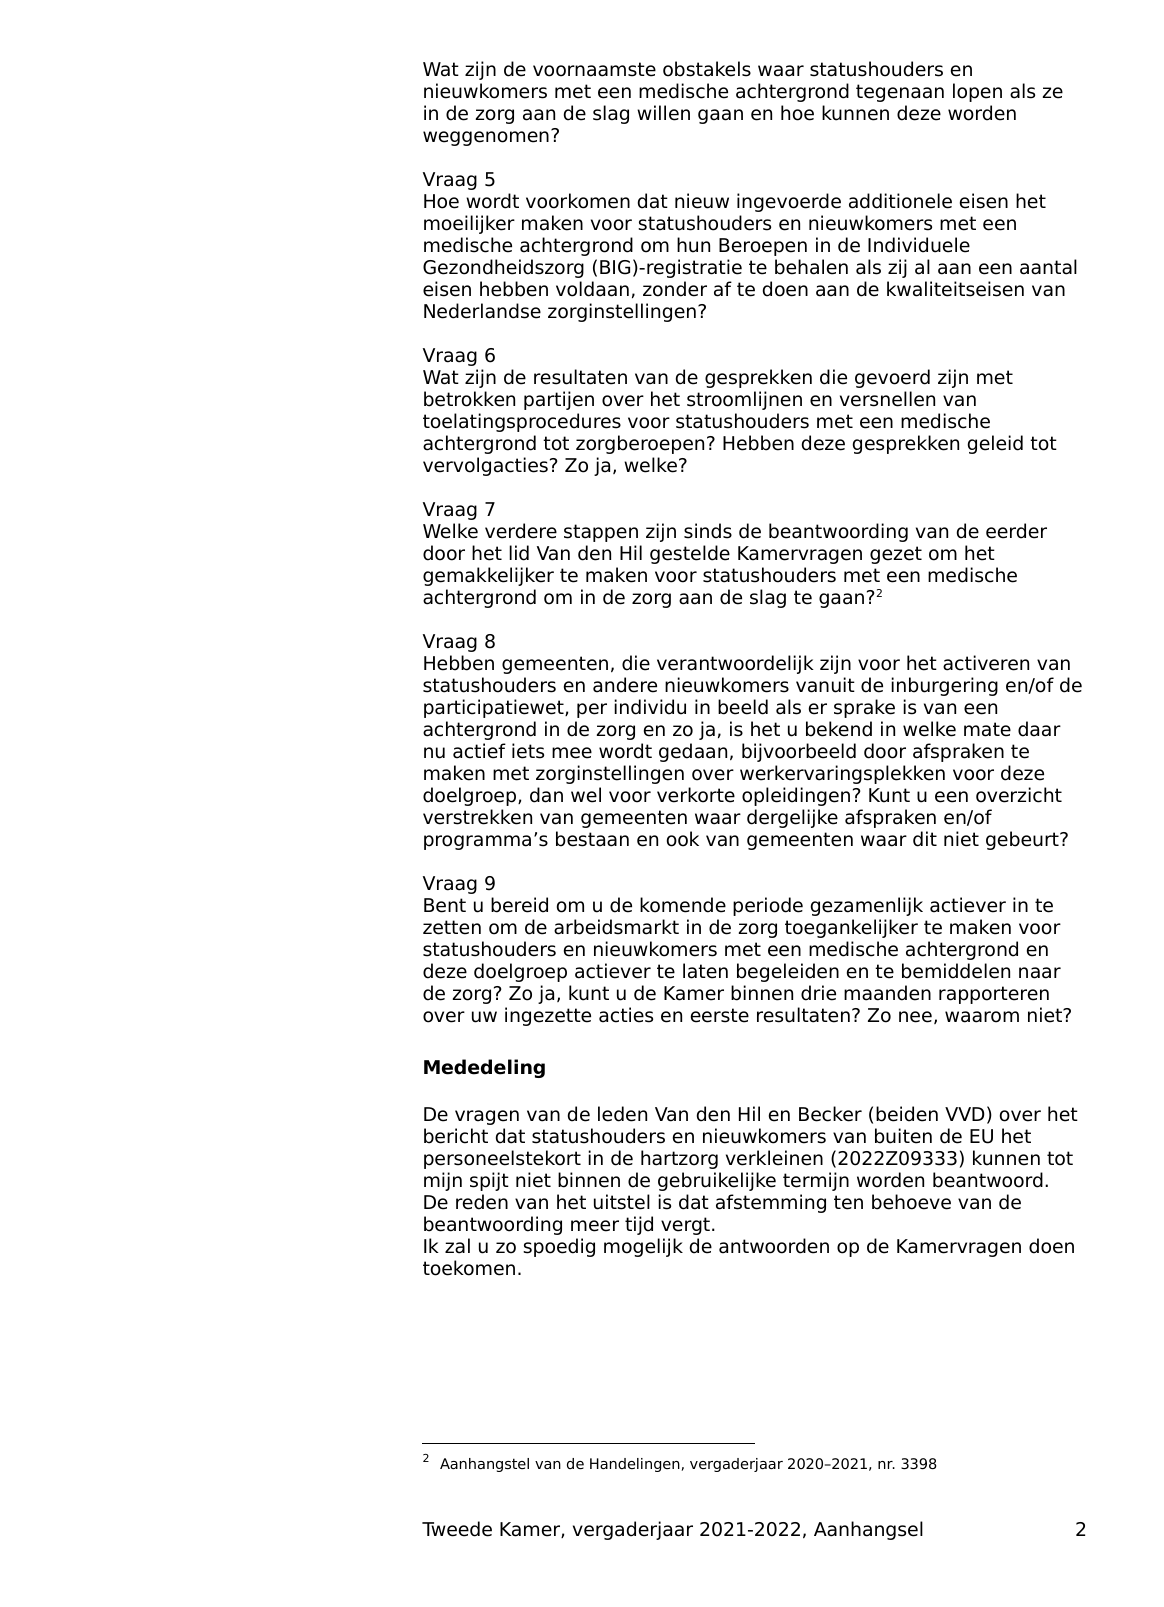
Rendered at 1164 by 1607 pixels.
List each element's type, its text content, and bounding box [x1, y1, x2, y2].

text Vraag 9 [422, 873, 1087, 895]
text Welke verdere stappen zijn sinds de beantwoording van de eerder door het lid Van den Hil gestelde Kamervragen gezet om het gemakkelijker te maken voor statushouders met een medische achtergrond om in de zorg aan de slag te gaan? [422, 521, 1087, 609]
text Vraag 5 [422, 169, 1087, 191]
subtitle Mededeling [422, 1057, 1087, 1079]
text De reden van het uitstel is dat afstemming ten behoeve van de beantwoording meer tijd vergt. [422, 1192, 1087, 1236]
text Vraag 7 [422, 499, 1087, 521]
text Hebben gemeenten, die verantwoordelijk zijn voor het activeren van statushouders en andere nieuwkomers vanuit de inburgering en/of de participatiewet, per individu in beeld als er sprake is van een achtergrond in de zorg en zo ja, is het u bekend in welke mate daar nu actief iets mee wordt gedaan, bijvoorbeeld door afspraken te maken met zorginstellingen over werkervaringsplekken voor deze doelgroep, dan wel voor verkorte opleidingen? Kunt u een overzicht verstrekken van gemeenten waar dergelijke afspraken en/of programma’s bestaan en ook van gemeenten waar dit niet gebeurt? [422, 653, 1087, 851]
text Bent u bereid om u de komende periode gezamenlijk actiever in te zetten om de arbeidsmarkt in de zorg toegankelijker te maken voor statushouders en nieuwkomers met een medische achtergrond en deze doelgroep actiever te laten begeleiden en te bemiddelen naar de zorg? Zo ja, kunt u de Kamer binnen drie maanden rapporteren over uw ingezette acties en eerste resultaten? Zo nee, waarom niet? [422, 895, 1087, 1027]
text Aanhangstel van de Handelingen, vergaderjaar 2020–2021, nr. 3398 [422, 1452, 1087, 1474]
text Hoe wordt voorkomen dat nieuw ingevoerde additionele eisen het moeilijker maken voor statushouders en nieuwkomers met een medische achtergrond om hun Beroepen in de Individuele Gezondheidszorg (BIG)-registratie te behalen als zij al aan een aantal eisen hebben voldaan, zonder af te doen aan de kwaliteitseisen van Nederlandse zorginstellingen? [422, 191, 1087, 323]
text De vragen van de leden Van den Hil en Becker (beiden VVD) over het bericht dat statushouders en nieuwkomers van buiten de EU het personeelstekort in de hartzorg verkleinen (2022Z09333) kunnen tot mijn spijt niet binnen de gebruikelijke termijn worden beantwoord. [422, 1104, 1087, 1192]
text Wat zijn de resultaten van de gesprekken die gevoerd zijn met betrokken partijen over het stroomlijnen en versnellen van toelatingsprocedures voor statushouders met een medische achtergrond tot zorgberoepen? Hebben deze gesprekken geleid tot vervolgacties? Zo ja, welke? [422, 367, 1087, 477]
text Ik zal u zo spoedig mogelijk de antwoorden op de Kamervragen doen toekomen. [422, 1236, 1087, 1280]
text Wat zijn de voornaamste obstakels waar statushouders en nieuwkomers met een medische achtergrond tegenaan lopen als ze in de zorg aan de slag willen gaan en hoe kunnen deze worden weggenomen? [422, 59, 1087, 147]
text Vraag 6 [422, 345, 1087, 367]
text Vraag 8 [422, 631, 1087, 653]
